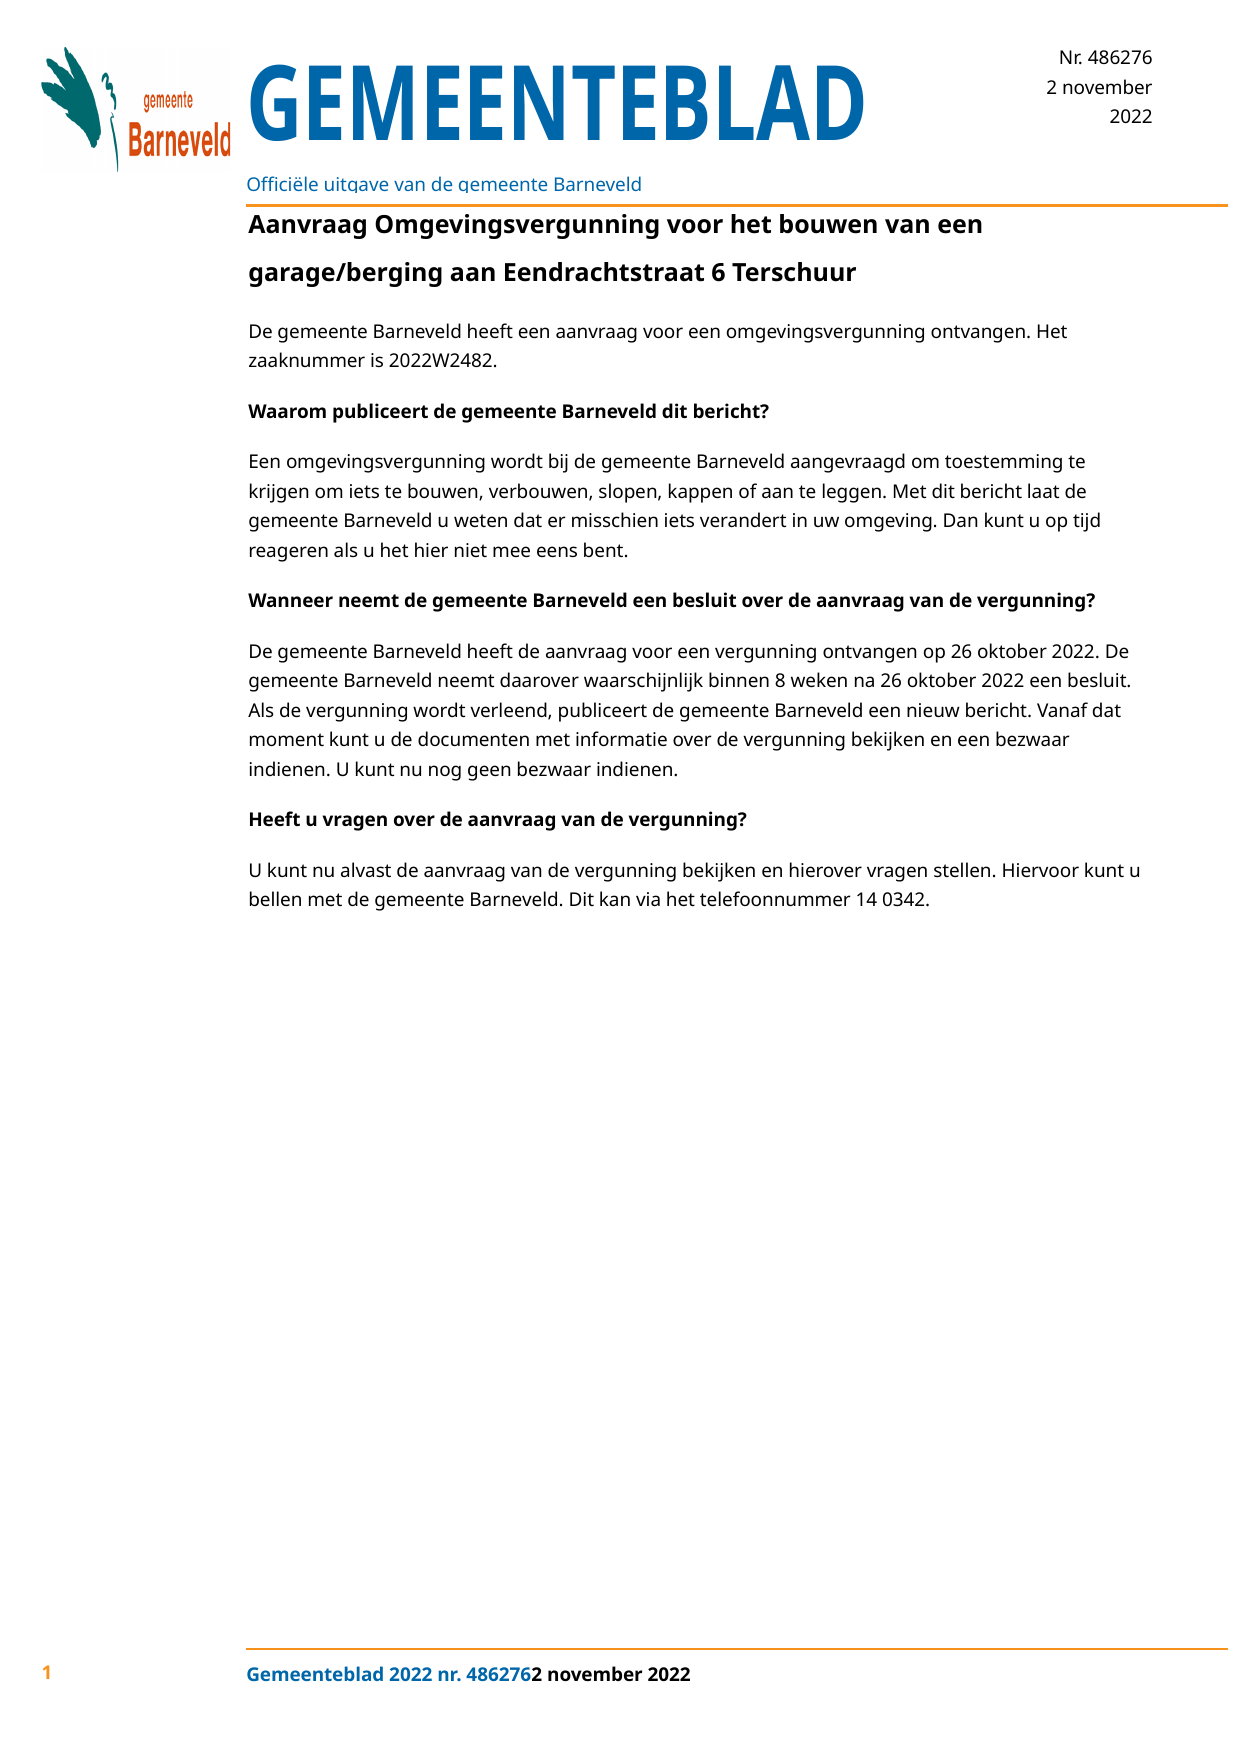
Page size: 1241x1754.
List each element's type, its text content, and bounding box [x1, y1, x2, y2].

text De gemeente Barneveld heeft een aanvraag voor een omgevingsvergunning ontvangen. Het zaaknummer is 2022W2482. [248, 318, 1152, 373]
text Aanvraag Omgevingsvergunning voor het bouwen van een garage/berging aan Eendrachtstraat 6 Terschuur [248, 207, 1152, 288]
text Een omgevingsvergunning wordt bij de gemeente Barneveld aangevraagd om toestemming te krijgen om iets te bouwen, verbouwen, slopen, kappen of aan te leggen. Met dit bericht laat de gemeente Barneveld u weten dat er misschien iets verandert in uw omgeving. Dan kunt u op tijd reageren als u het hier niet mee eens bent. [248, 448, 1152, 563]
text Waarom publiceert de gemeente Barneveld dit bericht? [248, 398, 1152, 424]
text De gemeente Barneveld heeft de aanvraag voor een vergunning ontvangen op 26 oktober 2022. De gemeente Barneveld neemt daarover waarschijnlijk binnen 8 weken na 26 oktober 2022 een besluit. Als de vergunning wordt verleend, publiceert de gemeente Barneveld een nieuw bericht. Vanaf dat moment kunt u de documenten met informatie over de vergunning bekijken en een bezwaar indienen. U kunt nu nog geen bezwaar indienen. [248, 638, 1152, 782]
text U kunt nu alvast de aanvraag van de vergunning bekijken en hierover vragen stellen. Hiervoor kunt u bellen met de gemeente Barneveld. Dit kan via het telefoonnummer 14 0342. [248, 857, 1152, 912]
text Heeft u vragen over de aanvraag van de vergunning? [248, 807, 1152, 832]
text Wanneer neemt de gemeente Barneveld een besluit over de aanvraag van de vergunning? [248, 587, 1152, 613]
picture [41, 47, 231, 172]
